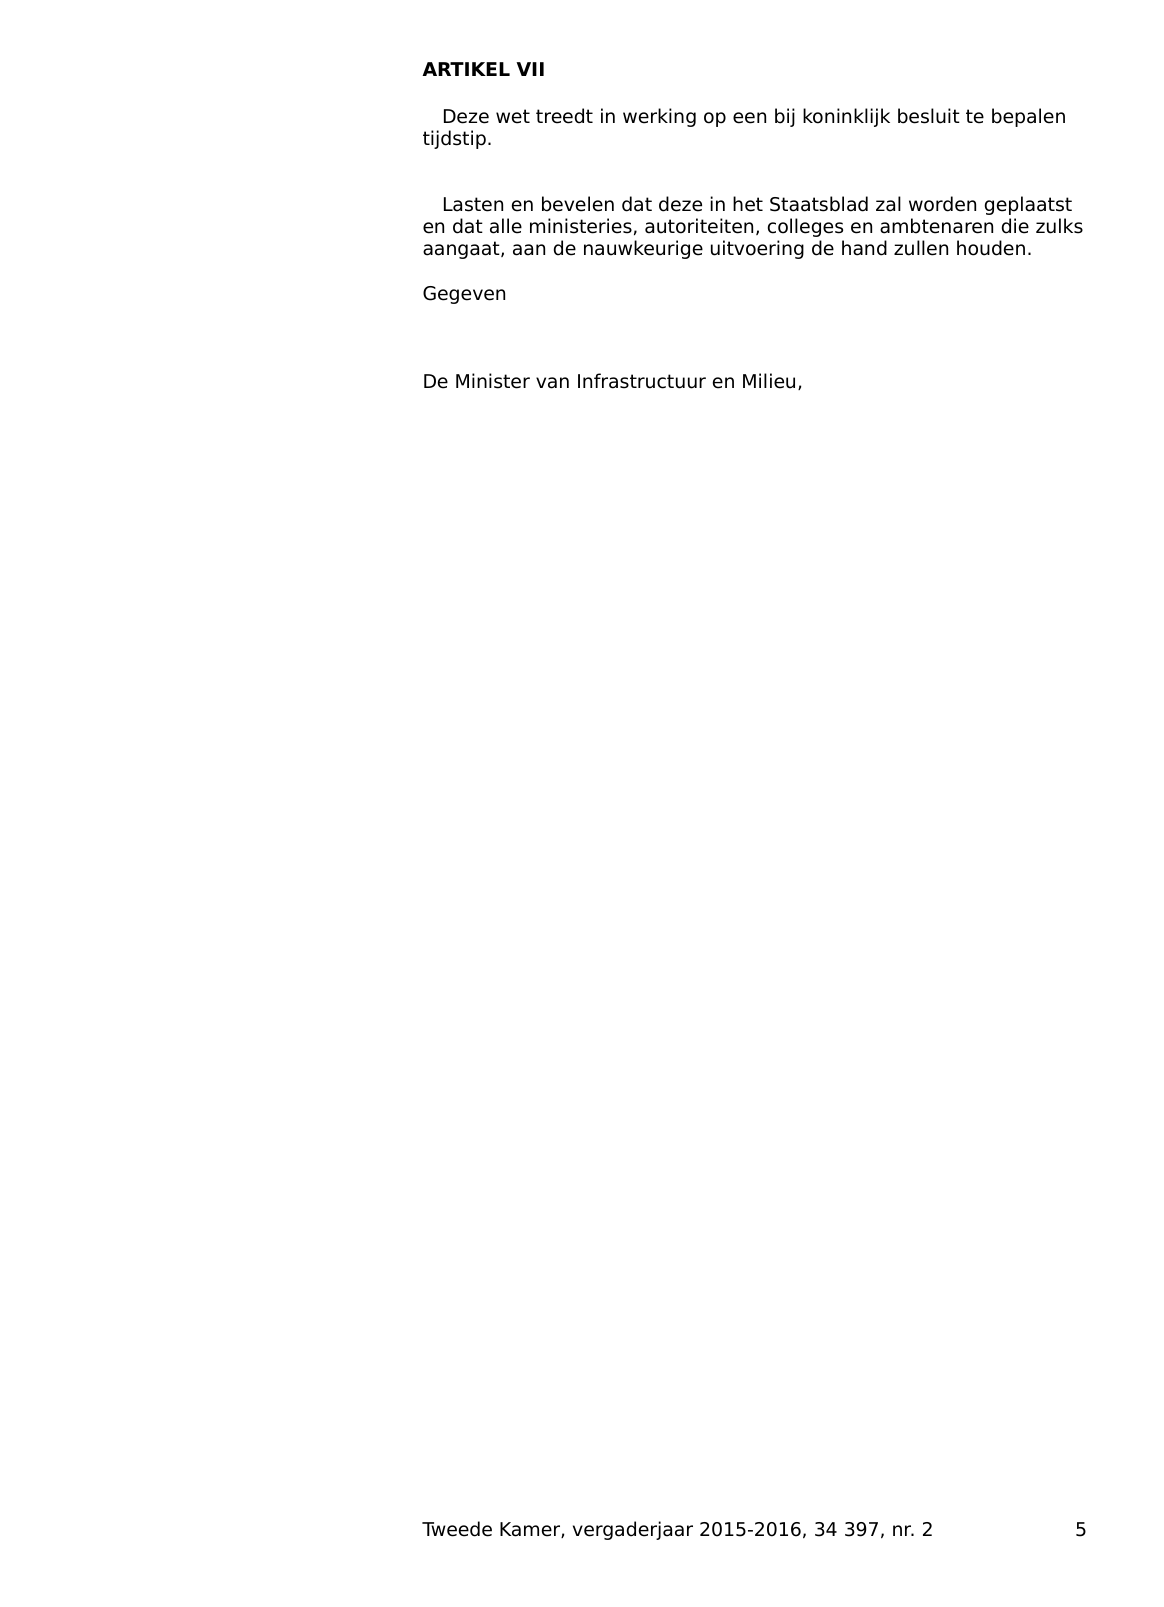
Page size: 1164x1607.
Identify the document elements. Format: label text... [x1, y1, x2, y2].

subtitle ARTIKEL VII [422, 59, 1087, 81]
text De Minister van Infrastructuur en Milieu, [422, 371, 1087, 393]
text Lasten en bevelen dat deze in het Staatsblad zal worden geplaatst en dat alle ministeries, autoriteiten, colleges en ambtenaren die zulks aangaat, aan de nauwkeurige uitvoering de hand zullen houden. [422, 194, 1087, 260]
text Deze wet treedt in werking op een bij koninklijk besluit te bepalen tijdstip. [422, 106, 1087, 150]
text Gegeven [422, 282, 1087, 304]
